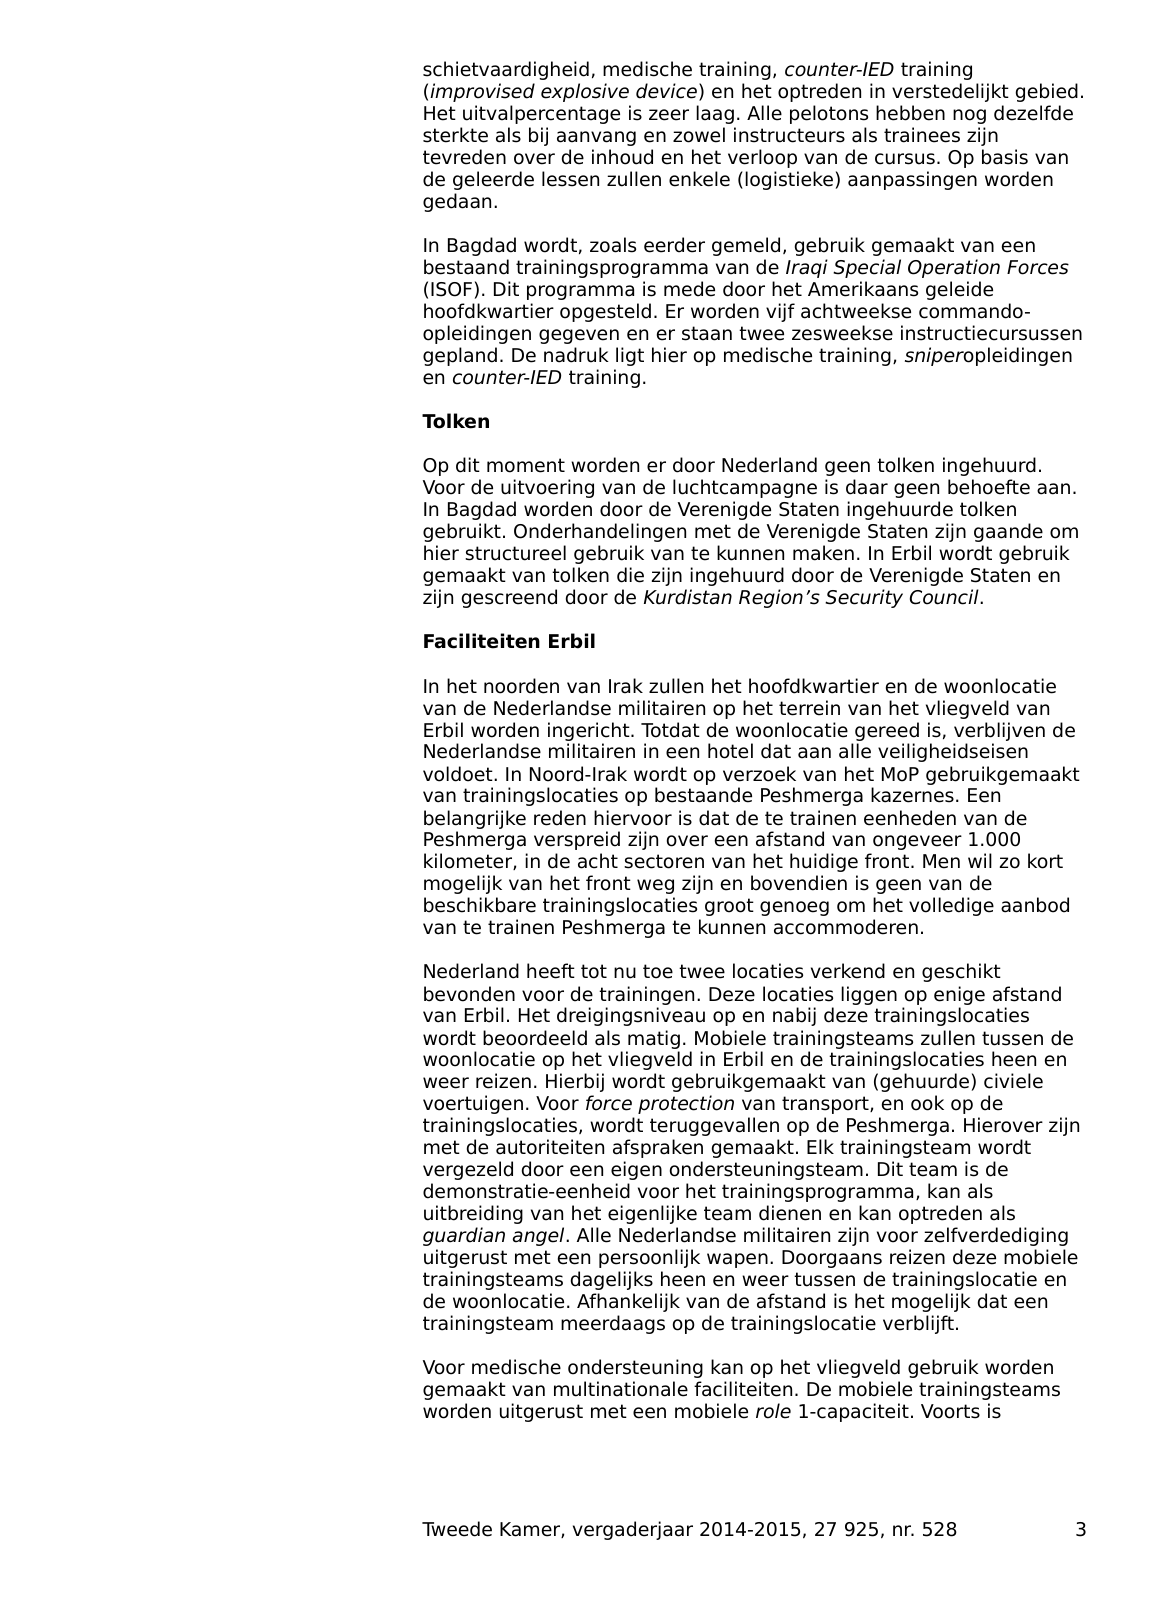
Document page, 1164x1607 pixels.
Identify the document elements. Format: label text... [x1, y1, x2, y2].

subtitle Tolken [422, 411, 1087, 433]
subtitle Faciliteiten Erbil [422, 631, 1087, 653]
text Op dit moment worden er door Nederland geen tolken ingehuurd. Voor de uitvoering van de luchtcampagne is daar geen behoefte aan. In Bagdad worden door de Verenigde Staten ingehuurde tolken gebruikt. Onderhandelingen met de Verenigde Staten zijn gaande om hier structureel gebruik van te kunnen maken. In Erbil wordt gebruik gemaakt van tolken die zijn ingehuurd door de Verenigde Staten en zijn gescreend door de Kurdistan Region’s Security Council. [422, 455, 1087, 609]
text In het noorden van Irak zullen het hoofdkwartier en de woonlocatie van de Nederlandse militairen op het terrein van het vliegveld van Erbil worden ingericht. Totdat de woonlocatie gereed is, verblijven de Nederlandse militairen in een hotel dat aan alle veiligheidseisen voldoet. In Noord-Irak wordt op verzoek van het MoP gebruikgemaakt van trainingslocaties op bestaande Peshmerga kazernes. Een belangrijke reden hiervoor is dat de te trainen eenheden van de Peshmerga verspreid zijn over een afstand van ongeveer 1.000 kilometer, in de acht sectoren van het huidige front. Men wil zo kort mogelijk van het front weg zijn en bovendien is geen van de beschikbare trainingslocaties groot genoeg om het volledige aanbod van te trainen Peshmerga te kunnen accommoderen. [422, 676, 1087, 939]
text Nederland heeft tot nu toe twee locaties verkend en geschikt bevonden voor de trainingen. Deze locaties liggen op enige afstand van Erbil. Het dreigingsniveau op en nabij deze trainingslocaties wordt beoordeeld als matig. Mobiele trainingsteams zullen tussen de woonlocatie op het vliegveld in Erbil en de trainingslocaties heen en weer reizen. Hierbij wordt gebruikgemaakt van (gehuurde) civiele voertuigen. Voor force protection van transport, en ook op de trainingslocaties, wordt teruggevallen op de Peshmerga. Hierover zijn met de autoriteiten afspraken gemaakt. Elk trainingsteam wordt vergezeld door een eigen ondersteuningsteam. Dit team is de demonstratie-eenheid voor het trainingsprogramma, kan als uitbreiding van het eigenlijke team dienen en kan optreden als guardian angel. Alle Nederlandse militairen zijn voor zelfverdediging uitgerust met een persoonlijk wapen. Doorgaans reizen deze mobiele trainingsteams dagelijks heen en weer tussen de trainingslocatie en de woonlocatie. Afhankelijk van de afstand is het mogelijk dat een trainingsteam meerdaags op de trainingslocatie verblijft. [422, 961, 1087, 1335]
text In Bagdad wordt, zoals eerder gemeld, gebruik gemaakt van een bestaand trainingsprogramma van de Iraqi Special Operation Forces (ISOF). Dit programma is mede door het Amerikaans geleide hoofdkwartier opgesteld. Er worden vijf achtweekse commando-opleidingen gegeven en er staan twee zesweekse instructiecursussen gepland. De nadruk ligt hier op medische training, sniperopleidingen en counter-IED training. [422, 235, 1087, 389]
text Voor medische ondersteuning kan op het vliegveld gebruik worden gemaakt van multinationale faciliteiten. De mobiele trainingsteams worden uitgerust met een mobiele role 1-capaciteit. Voorts is [422, 1357, 1087, 1423]
text schietvaardigheid, medische training, counter-IED training (improvised explosive device) en het optreden in verstedelijkt gebied. Het uitvalpercentage is zeer laag. Alle pelotons hebben nog dezelfde sterkte als bij aanvang en zowel instructeurs als trainees zijn tevreden over de inhoud en het verloop van de cursus. Op basis van de geleerde lessen zullen enkele (logistieke) aanpassingen worden gedaan. [422, 59, 1087, 213]
